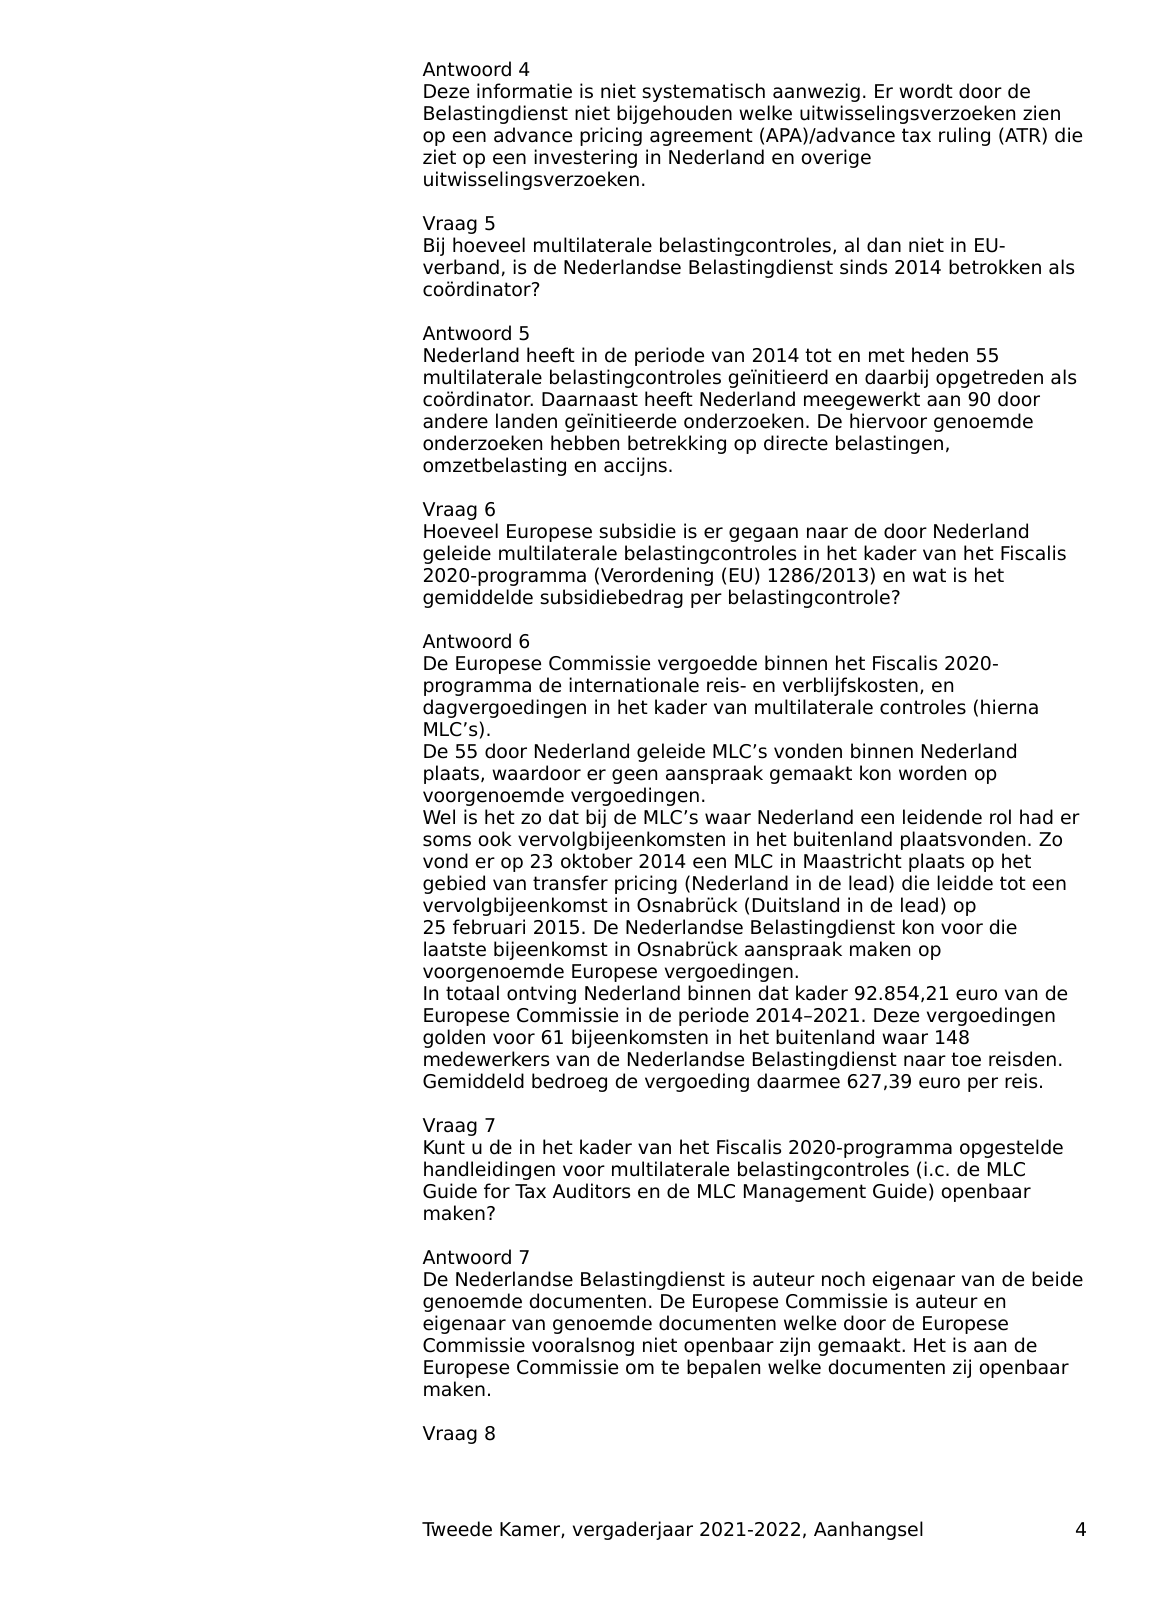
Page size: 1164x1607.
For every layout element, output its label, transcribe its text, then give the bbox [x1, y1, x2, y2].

text Vraag 7 [422, 1115, 1087, 1137]
text Vraag 5 [422, 213, 1087, 235]
text Antwoord 6 [422, 631, 1087, 653]
text Deze informatie is niet systematisch aanwezig. Er wordt door de Belastingdienst niet bijgehouden welke uitwisselingsverzoeken zien op een advance pricing agreement (APA)/advance tax ruling (ATR) die ziet op een investering in Nederland en overige uitwisselingsverzoeken. [422, 81, 1087, 191]
text Antwoord 4 [422, 59, 1087, 81]
text De Europese Commissie vergoedde binnen het Fiscalis 2020-programma de internationale reis- en verblijfskosten, en dagvergoedingen in het kader van multilaterale controles (hierna MLC’s). [422, 653, 1087, 741]
text De 55 door Nederland geleide MLC’s vonden binnen Nederland plaats, waardoor er geen aanspraak gemaakt kon worden op voorgenoemde vergoedingen. [422, 741, 1087, 807]
text Antwoord 5 [422, 323, 1087, 345]
text In totaal ontving Nederland binnen dat kader 92.854,21 euro van de Europese Commissie in de periode 2014–2021. Deze vergoedingen golden voor 61 bijeenkomsten in het buitenland waar 148 medewerkers van de Nederlandse Belastingdienst naar toe reisden. Gemiddeld bedroeg de vergoeding daarmee 627,39 euro per reis. [422, 983, 1087, 1093]
text Nederland heeft in de periode van 2014 tot en met heden 55 multilaterale belastingcontroles geïnitieerd en daarbij opgetreden als coördinator. Daarnaast heeft Nederland meegewerkt aan 90 door andere landen geïnitieerde onderzoeken. De hiervoor genoemde onderzoeken hebben betrekking op directe belastingen, omzetbelasting en accijns. [422, 345, 1087, 477]
text Vraag 8 [422, 1423, 1087, 1445]
text Vraag 6 [422, 499, 1087, 521]
text Kunt u de in het kader van het Fiscalis 2020-programma opgestelde handleidingen voor multilaterale belastingcontroles (i.c. de MLC Guide for Tax Auditors en de MLC Management Guide) openbaar maken? [422, 1137, 1087, 1225]
text Hoeveel Europese subsidie is er gegaan naar de door Nederland geleide multilaterale belastingcontroles in het kader van het Fiscalis 2020-programma (Verordening (EU) 1286/2013) en wat is het gemiddelde subsidiebedrag per belastingcontrole? [422, 521, 1087, 609]
text Wel is het zo dat bij de MLC’s waar Nederland een leidende rol had er soms ook vervolgbijeenkomsten in het buitenland plaatsvonden. Zo vond er op 23 oktober 2014 een MLC in Maastricht plaats op het gebied van transfer pricing (Nederland in de lead) die leidde tot een vervolgbijeenkomst in Osnabrück (Duitsland in de lead) op 25 februari 2015. De Nederlandse Belastingdienst kon voor die laatste bijeenkomst in Osnabrück aanspraak maken op voorgenoemde Europese vergoedingen. [422, 807, 1087, 983]
text De Nederlandse Belastingdienst is auteur noch eigenaar van de beide genoemde documenten. De Europese Commissie is auteur en eigenaar van genoemde documenten welke door de Europese Commissie vooralsnog niet openbaar zijn gemaakt. Het is aan de Europese Commissie om te bepalen welke documenten zij openbaar maken. [422, 1269, 1087, 1401]
text Bij hoeveel multilaterale belastingcontroles, al dan niet in EU-verband, is de Nederlandse Belastingdienst sinds 2014 betrokken als coördinator? [422, 235, 1087, 301]
text Antwoord 7 [422, 1247, 1087, 1269]
